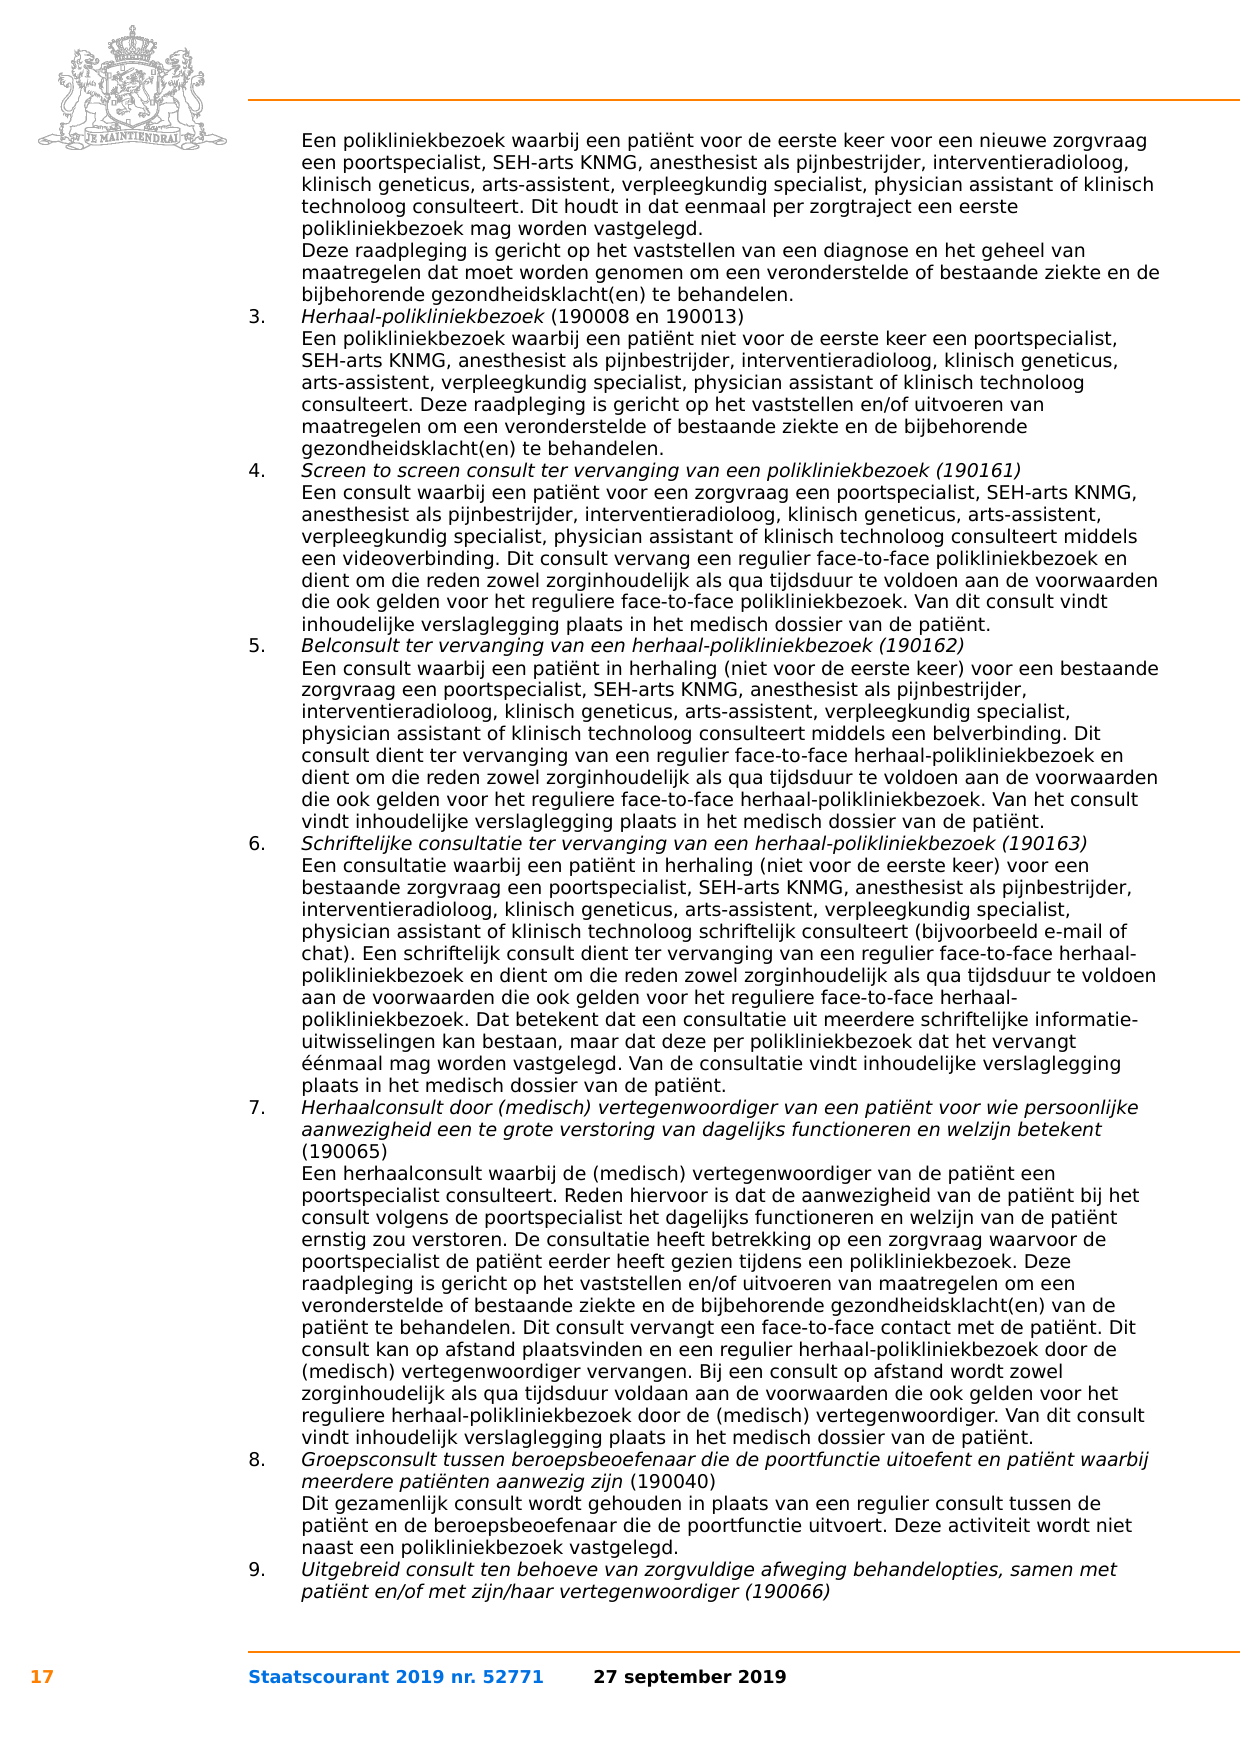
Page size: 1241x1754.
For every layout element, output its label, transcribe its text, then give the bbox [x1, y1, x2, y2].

picture [38, 25, 227, 150]
text Een polikliniekbezoek waarbij een patiënt voor de eerste keer voor een nieuwe zorgvraag een poortspecialist, SEH-arts KNMG, anesthesist als pijnbestrijder, interventieradioloog, klinisch geneticus, arts-assistent, verpleegkundig specialist, physician assistant of klinisch technoloog consulteert. Dit houdt in dat eenmaal per zorgtraject een eerste polikliniekbezoek mag worden vastgelegd. [301, 130, 1163, 240]
text 3. Herhaal-polikliniekbezoek (190008 en 190013) [248, 306, 1163, 328]
text 9. Uitgebreid consult ten behoeve van zorgvuldige afweging behandelopties, samen met patiënt en/of met zijn/haar vertegenwoordiger (190066) [248, 1558, 1163, 1602]
text 7. Herhaalconsult door (medisch) vertegenwoordiger van een patiënt voor wie persoonlijke aanwezigheid een te grote verstoring van dagelijks functioneren en welzijn betekent (190065) [248, 1097, 1163, 1163]
text 8. Groepsconsult tussen beroepsbeoefenaar die de poortfunctie uitoefent en patiënt waarbij meerdere patiënten aanwezig zijn (190040) [248, 1449, 1163, 1493]
text Dit gezamenlijk consult wordt gehouden in plaats van een regulier consult tussen de patiënt en de beroepsbeoefenaar die de poortfunctie uitvoert. Deze activiteit wordt niet naast een polikliniekbezoek vastgelegd. [301, 1493, 1163, 1558]
text Een consult waarbij een patiënt voor een zorgvraag een poortspecialist, SEH-arts KNMG, anesthesist als pijnbestrijder, interventieradioloog, klinisch geneticus, arts-assistent, verpleegkundig specialist, physician assistant of klinisch technoloog consulteert middels een videoverbinding. Dit consult vervang een regulier face-to-face polikliniekbezoek en dient om die reden zowel zorginhoudelijk als qua tijdsduur te voldoen aan de voorwaarden die ook gelden voor het reguliere face-to-face polikliniekbezoek. Van dit consult vindt inhoudelijke verslaglegging plaats in het medisch dossier van de patiënt. [301, 482, 1163, 635]
text Een consultatie waarbij een patiënt in herhaling (niet voor de eerste keer) voor een bestaande zorgvraag een poortspecialist, SEH-arts KNMG, anesthesist als pijnbestrijder, interventieradioloog, klinisch geneticus, arts-assistent, verpleegkundig specialist, physician assistant of klinisch technoloog schriftelijk consulteert (bijvoorbeeld e-mail of chat). Een schriftelijk consult dient ter vervanging van een regulier face-to-face herhaal-polikliniekbezoek en dient om die reden zowel zorginhoudelijk als qua tijdsduur te voldoen aan de voorwaarden die ook gelden voor het reguliere face-to-face herhaal-polikliniekbezoek. Dat betekent dat een consultatie uit meerdere schriftelijke informatie-uitwisselingen kan bestaan, maar dat deze per polikliniekbezoek dat het vervangt éénmaal mag worden vastgelegd. Van de consultatie vindt inhoudelijke verslaglegging plaats in het medisch dossier van de patiënt. [301, 855, 1163, 1097]
text Een polikliniekbezoek waarbij een patiënt niet voor de eerste keer een poortspecialist, SEH-arts KNMG, anesthesist als pijnbestrijder, interventieradioloog, klinisch geneticus, arts-assistent, verpleegkundig specialist, physician assistant of klinisch technoloog consulteert. Deze raadpleging is gericht op het vaststellen en/of uitvoeren van maatregelen om een veronderstelde of bestaande ziekte en de bijbehorende gezondheidsklacht(en) te behandelen. [301, 328, 1163, 459]
text Een consult waarbij een patiënt in herhaling (niet voor de eerste keer) voor een bestaande zorgvraag een poortspecialist, SEH-arts KNMG, anesthesist als pijnbestrijder, interventieradioloog, klinisch geneticus, arts-assistent, verpleegkundig specialist, physician assistant of klinisch technoloog consulteert middels een belverbinding. Dit consult dient ter vervanging van een regulier face-to-face herhaal-polikliniekbezoek en dient om die reden zowel zorginhoudelijk als qua tijdsduur te voldoen aan de voorwaarden die ook gelden voor het reguliere face-to-face herhaal-polikliniekbezoek. Van het consult vindt inhoudelijke verslaglegging plaats in het medisch dossier van de patiënt. [301, 657, 1163, 833]
text 5. Belconsult ter vervanging van een herhaal-polikliniekbezoek (190162) [248, 635, 1163, 657]
text Een herhaalconsult waarbij de (medisch) vertegenwoordiger van de patiënt een poortspecialist consulteert. Reden hiervoor is dat de aanwezigheid van de patiënt bij het consult volgens de poortspecialist het dagelijks functioneren en welzijn van de patiënt ernstig zou verstoren. De consultatie heeft betrekking op een zorgvraag waarvoor de poortspecialist de patiënt eerder heeft gezien tijdens een polikliniekbezoek. Deze raadpleging is gericht op het vaststellen en/of uitvoeren van maatregelen om een veronderstelde of bestaande ziekte en de bijbehorende gezondheidsklacht(en) van de patiënt te behandelen. Dit consult vervangt een face-to-face contact met de patiënt. Dit consult kan op afstand plaatsvinden en een regulier herhaal-polikliniekbezoek door de (medisch) vertegenwoordiger vervangen. Bij een consult op afstand wordt zowel zorginhoudelijk als qua tijdsduur voldaan aan de voorwaarden die ook gelden voor het reguliere herhaal-polikliniekbezoek door de (medisch) vertegenwoordiger. Van dit consult vindt inhoudelijk verslaglegging plaats in het medisch dossier van de patiënt. [301, 1163, 1163, 1449]
text 6. Schriftelijke consultatie ter vervanging van een herhaal-polikliniekbezoek (190163) [248, 833, 1163, 855]
text 4. Screen to screen consult ter vervanging van een polikliniekbezoek (190161) [248, 459, 1163, 482]
text Deze raadpleging is gericht op het vaststellen van een diagnose en het geheel van maatregelen dat moet worden genomen om een veronderstelde of bestaande ziekte en de bijbehorende gezondheidsklacht(en) te behandelen. [301, 240, 1163, 306]
